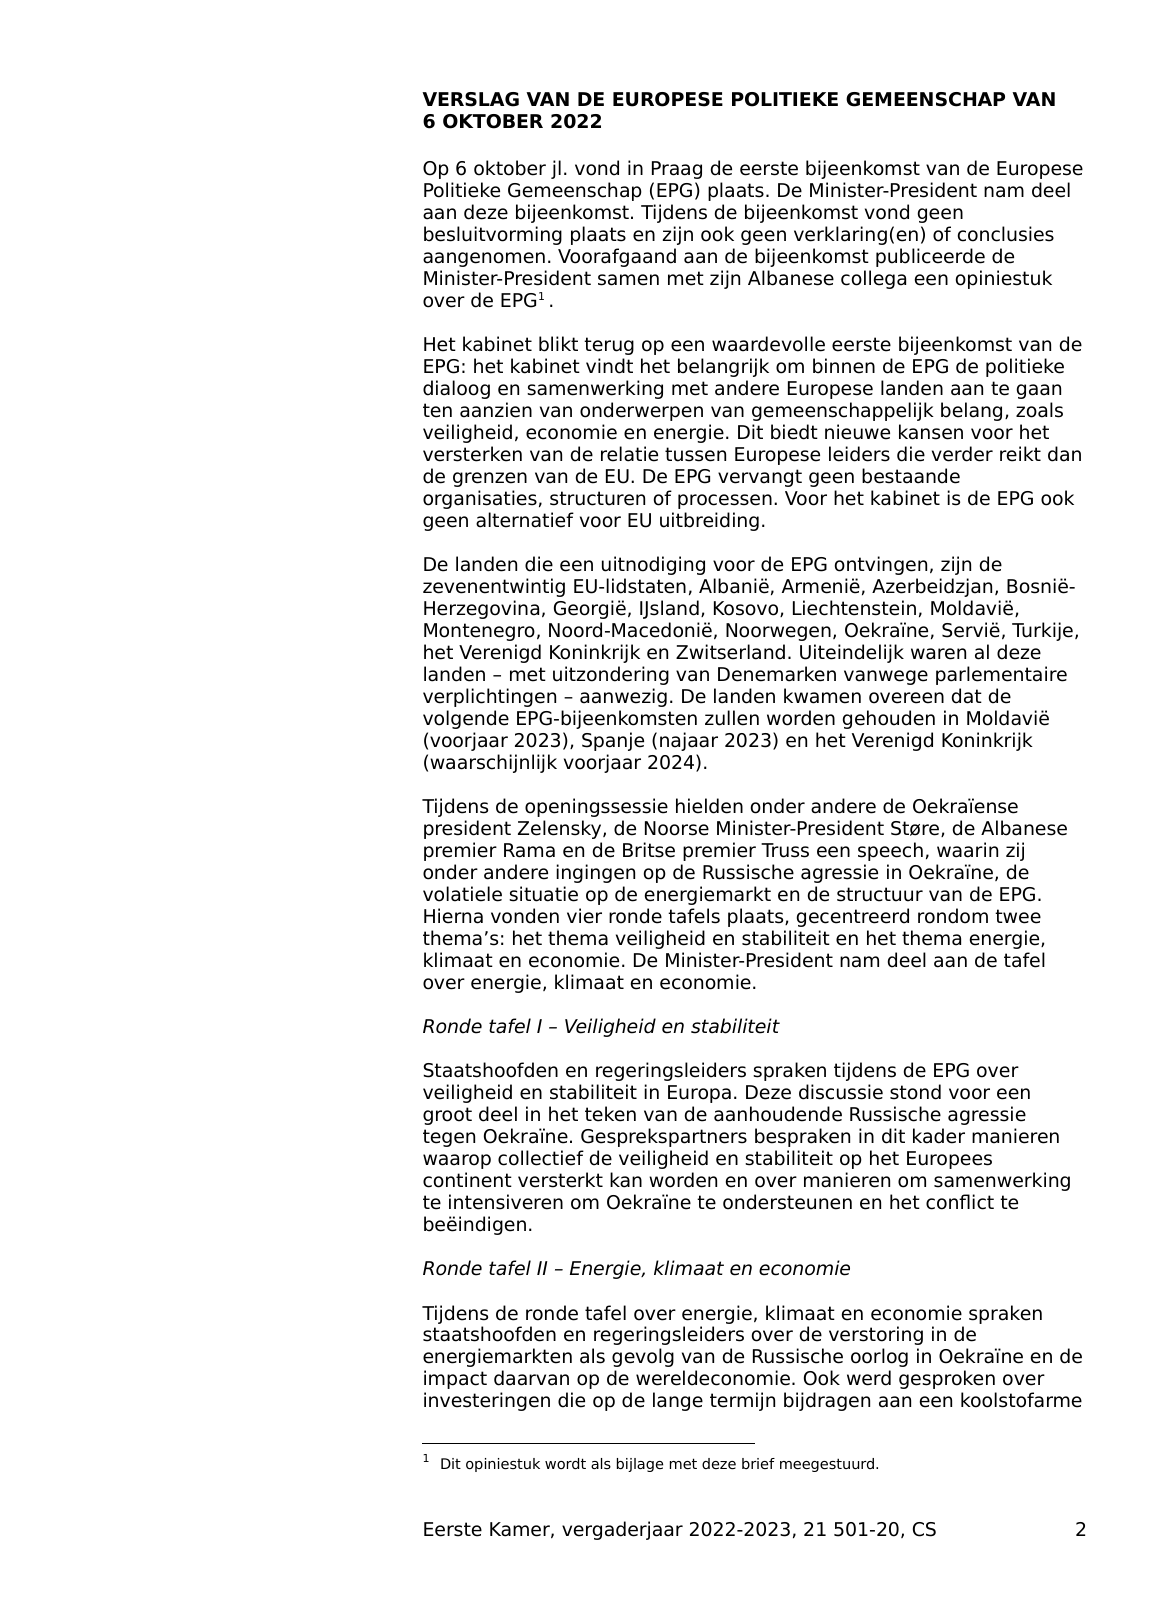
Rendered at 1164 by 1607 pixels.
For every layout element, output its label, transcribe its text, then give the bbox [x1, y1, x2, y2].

text Tijdens de ronde tafel over energie, klimaat en economie spraken staatshoofden en regeringsleiders over de verstoring in de energiemarkten als gevolg van de Russische oorlog in Oekraïne en de impact daarvan op de wereldeconomie. Ook werd gesproken over investeringen die op de lange termijn bijdragen aan een koolstofarme [422, 1302, 1087, 1412]
subtitle Ronde tafel I – Veiligheid en stabiliteit [422, 1016, 1087, 1038]
subtitle Ronde tafel II – Energie, klimaat en economie [422, 1258, 1087, 1280]
text Tijdens de openingssessie hielden onder andere de Oekraïense president Zelensky, de Noorse Minister-President Støre, de Albanese premier Rama en de Britse premier Truss een speech, waarin zij onder andere ingingen op de Russische agressie in Oekraïne, de volatiele situatie op de energiemarkt en de structuur van de EPG. Hierna vonden vier ronde tafels plaats, gecentreerd rondom twee thema’s: het thema veiligheid en stabiliteit en het thema energie, klimaat en economie. De Minister-President nam deel aan de tafel over energie, klimaat en economie. [422, 796, 1087, 994]
text Het kabinet blikt terug op een waardevolle eerste bijeenkomst van de EPG: het kabinet vindt het belangrijk om binnen de EPG de politieke dialoog en samenwerking met andere Europese landen aan te gaan ten aanzien van onderwerpen van gemeenschappelijk belang, zoals veiligheid, economie en energie. Dit biedt nieuwe kansen voor het versterken van de relatie tussen Europese leiders die verder reikt dan de grenzen van de EU. De EPG vervangt geen bestaande organisaties, structuren of processen. Voor het kabinet is de EPG ook geen alternatief voor EU uitbreiding. [422, 334, 1087, 532]
text Op 6 oktober jl. vond in Praag de eerste bijeenkomst van de Europese Politieke Gemeenschap (EPG) plaats. De Minister-President nam deel aan deze bijeenkomst. Tijdens de bijeenkomst vond geen besluitvorming plaats en zijn ook geen verklaring(en) of conclusies aangenomen. Voorafgaand aan de bijeenkomst publiceerde de Minister-President samen met zijn Albanese collega een opiniestuk over de EPG. [422, 158, 1087, 312]
text Staatshoofden en regeringsleiders spraken tijdens de EPG over veiligheid en stabiliteit in Europa. Deze discussie stond voor een groot deel in het teken van de aanhoudende Russische agressie tegen Oekraïne. Gesprekspartners bespraken in dit kader manieren waarop collectief de veiligheid en stabiliteit op het Europees continent versterkt kan worden en over manieren om samenwerking te intensiveren om Oekraïne te ondersteunen en het conflict te beëindigen. [422, 1060, 1087, 1236]
text De landen die een uitnodiging voor de EPG ontvingen, zijn de zevenentwintig EU-lidstaten, Albanië, Armenië, Azerbeidzjan, Bosnië-Herzegovina, Georgië, IJsland, Kosovo, Liechtenstein, Moldavië, Montenegro, Noord-Macedonië, Noorwegen, Oekraïne, Servië, Turkije, het Verenigd Koninkrijk en Zwitserland. Uiteindelijk waren al deze landen – met uitzondering van Denemarken vanwege parlementaire verplichtingen – aanwezig. De landen kwamen overeen dat de volgende EPG-bijeenkomsten zullen worden gehouden in Moldavië (voorjaar 2023), Spanje (najaar 2023) en het Verenigd Koninkrijk (waarschijnlijk voorjaar 2024). [422, 554, 1087, 774]
text Dit opiniestuk wordt als bijlage met deze brief meegestuurd. [422, 1452, 1087, 1474]
subtitle VERSLAG VAN DE EUROPESE POLITIEKE GEMEENSCHAP VAN 6 OKTOBER 2022 [422, 89, 1087, 133]
